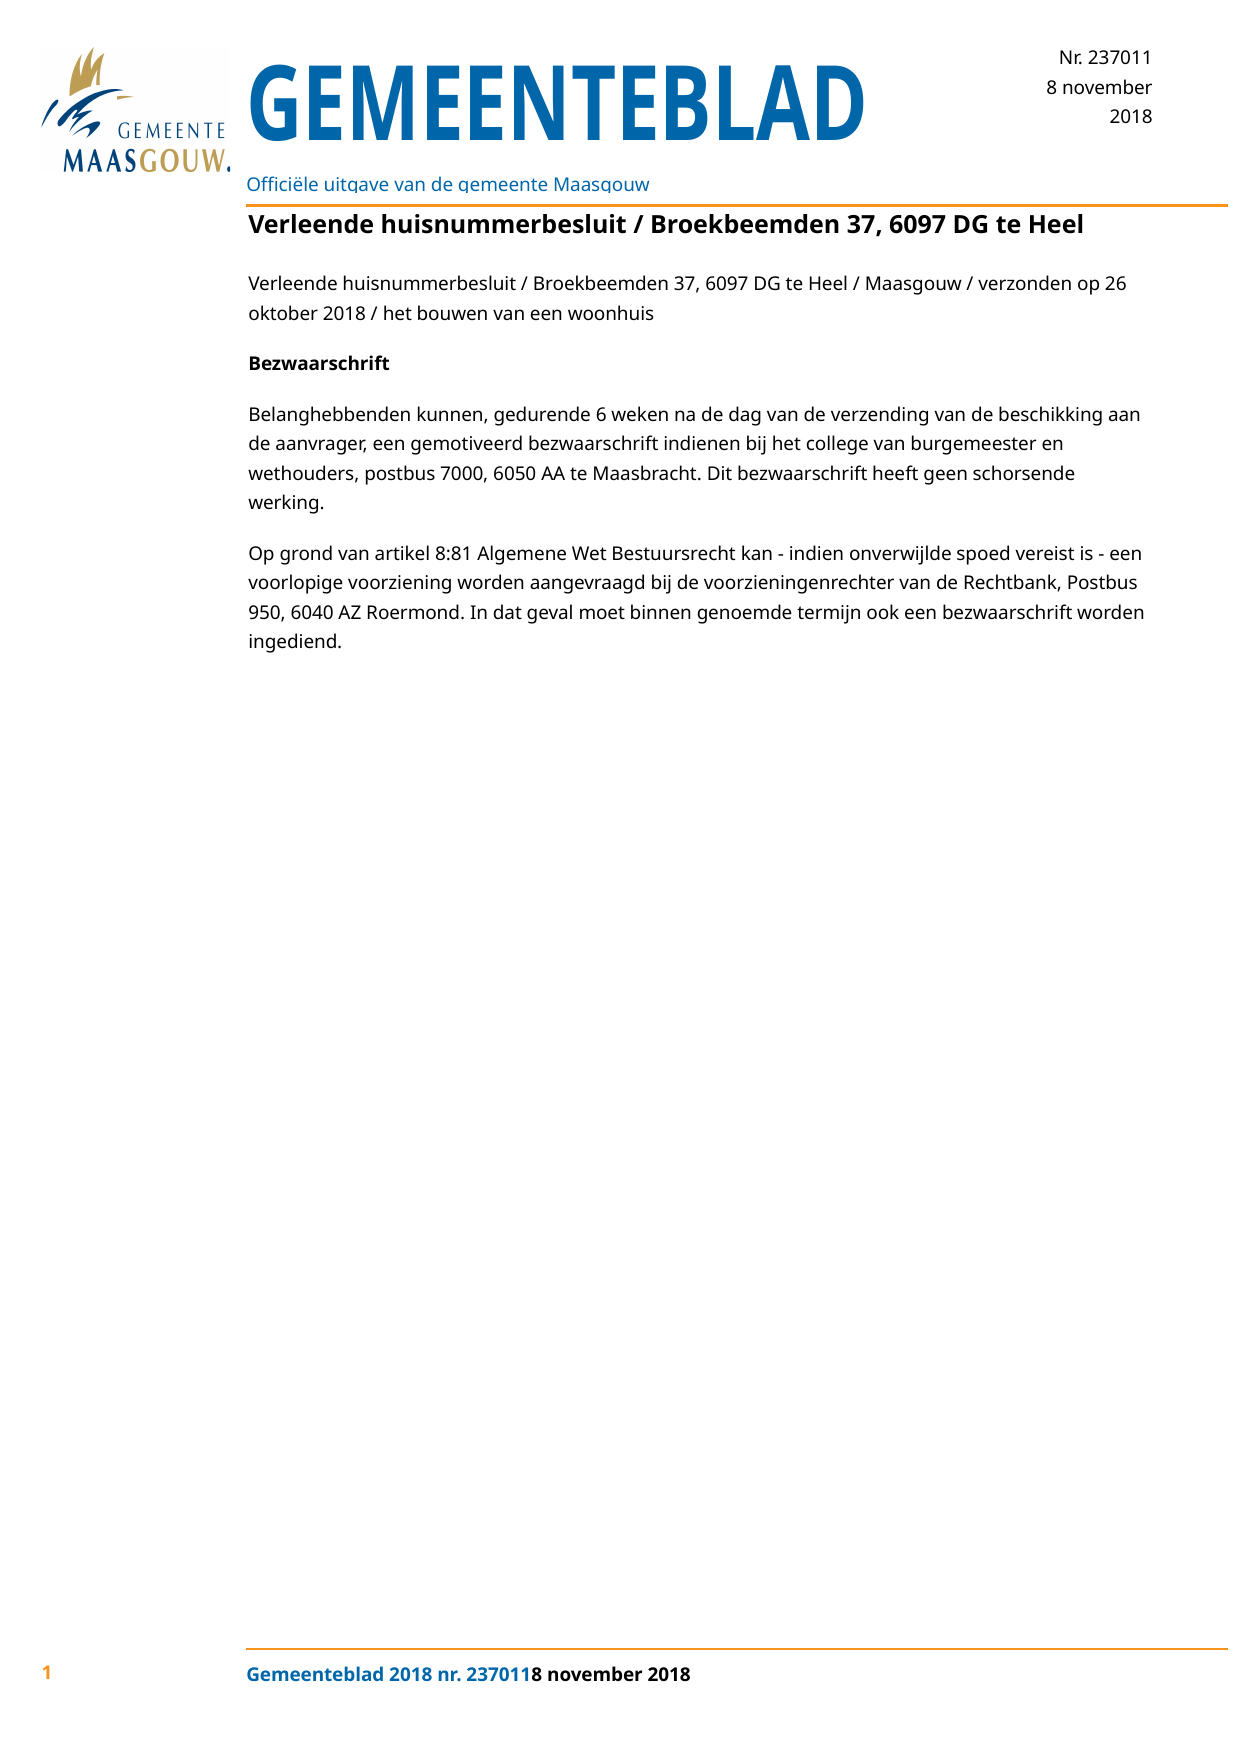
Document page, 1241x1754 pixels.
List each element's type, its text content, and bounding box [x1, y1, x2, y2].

picture [41, 47, 231, 172]
text Verleende huisnummerbesluit / Broekbeemden 37, 6097 DG te Heel / Maasgouw / verzonden op 26 oktober 2018 / het bouwen van een woonhuis [248, 270, 1152, 326]
text Belanghebbenden kunnen, gedurende 6 weken na de dag van de verzending van de beschikking aan de aanvrager, een gemotiveerd bezwaarschrift indienen bij het college van burgemeester en wethouders, postbus 7000, 6050 AA te Maasbracht. Dit bezwaarschrift heeft geen schorsende werking. [248, 401, 1152, 515]
text Verleende huisnummerbesluit / Broekbeemden 37, 6097 DG te Heel [248, 207, 1152, 241]
text Bezwaarschrift [248, 350, 1152, 376]
text Op grond van artikel 8:81 Algemene Wet Bestuursrecht kan - indien onverwijlde spoed vereist is - een voorlopige voorziening worden aangevraagd bij de voorzieningenrechter van de Rechtbank, Postbus 950, 6040 AZ Roermond. In dat geval moet binnen genoemde termijn ook een bezwaarschrift worden ingediend. [248, 540, 1152, 654]
